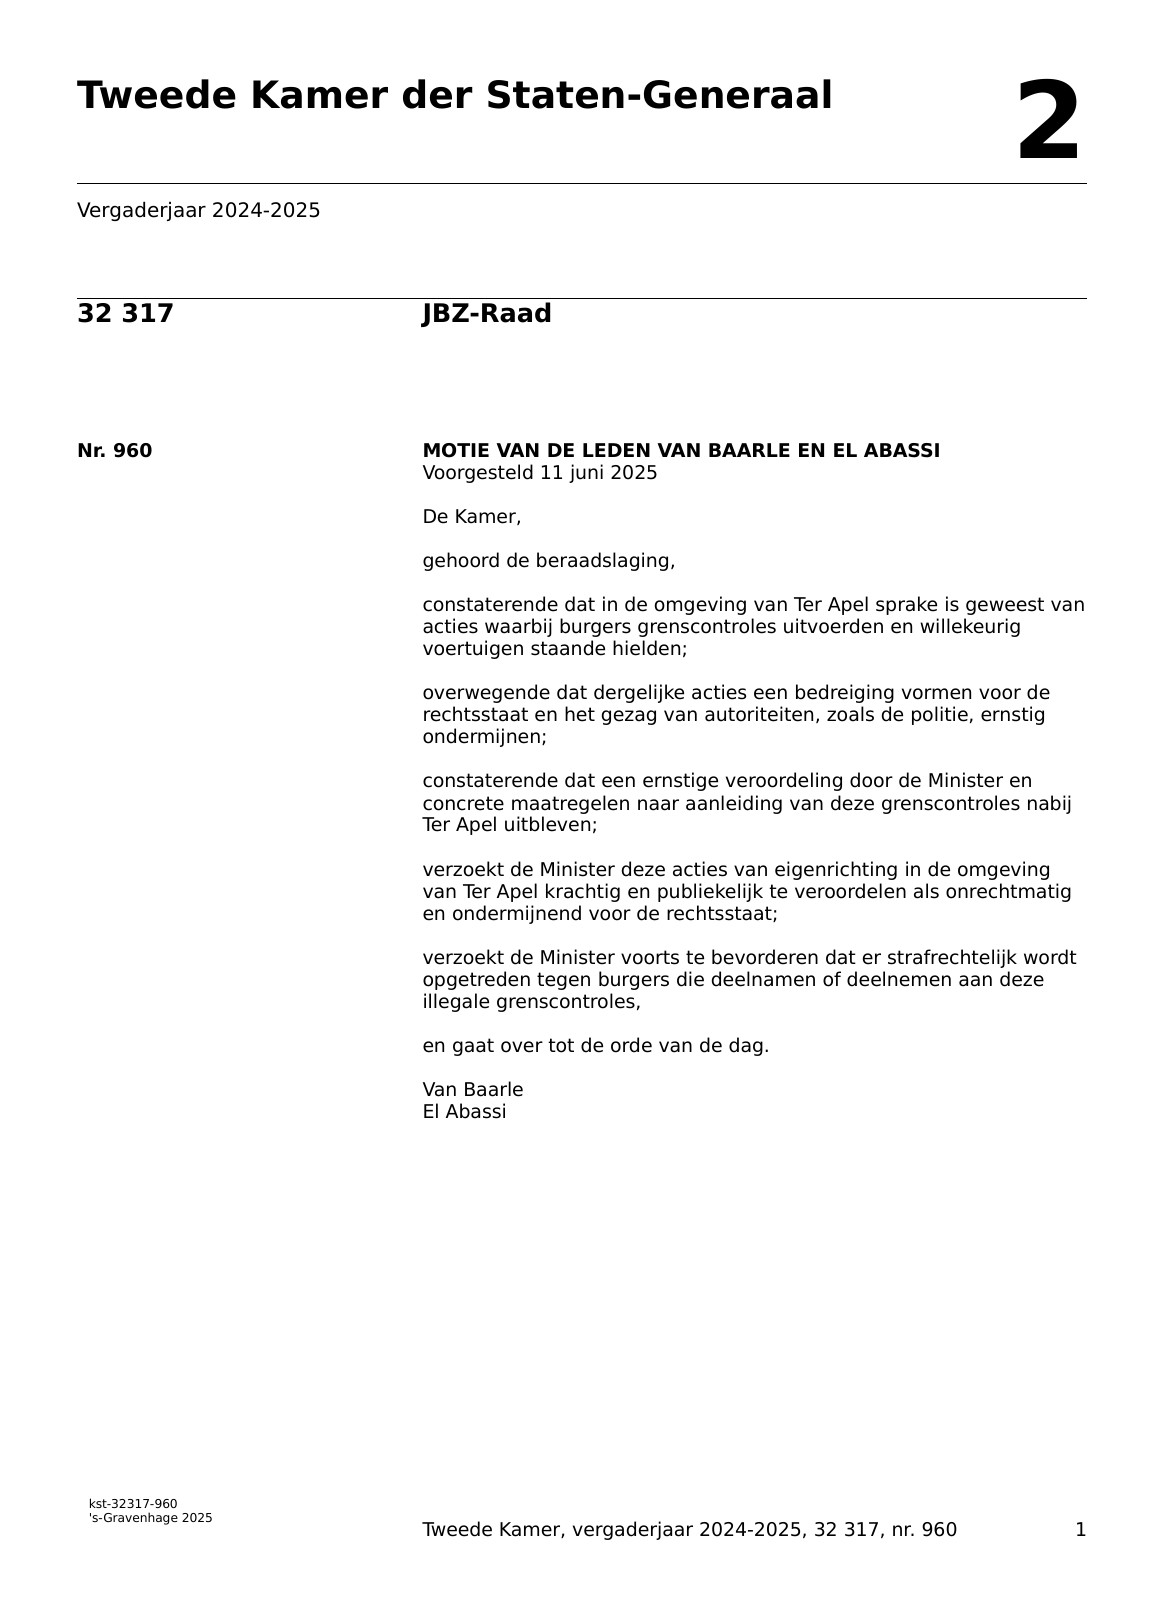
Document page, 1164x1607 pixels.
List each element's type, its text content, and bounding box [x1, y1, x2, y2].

text gehoord de beraadslaging, [422, 550, 1087, 572]
text constaterende dat in de omgeving van Ter Apel sprake is geweest van acties waarbij burgers grenscontroles uitvoerden en willekeurig voertuigen staande hielden; [422, 594, 1087, 660]
text El Abassi [422, 1101, 1087, 1123]
text kst-32317-960 [88, 1497, 323, 1511]
text constaterende dat een ernstige veroordeling door de Minister en concrete maatregelen naar aanleiding van deze grenscontroles nabij Ter Apel uitbleven; [422, 770, 1087, 836]
text 's-Gravenhage 2025 [88, 1511, 323, 1525]
text De Kamer, [422, 506, 1087, 528]
text verzoekt de Minister deze acties van eigenrichting in de omgeving van Ter Apel krachtig en publiekelijk te veroordelen als onrechtmatig en ondermijnend voor de rechtsstaat; [422, 858, 1087, 924]
table_cell Vergaderjaar 2024-2025 [77, 184, 1087, 298]
text Van Baarle [422, 1079, 1087, 1101]
text verzoekt de Minister voorts te bevorderen dat er strafrechtelijk wordt opgetreden tegen burgers die deelnamen of deelnemen aan deze illegale grenscontroles, [422, 947, 1087, 1013]
subtitle 32 317 JBZ-Raad [77, 299, 1087, 329]
table_header 2 [886, 59, 1087, 183]
text Voorgesteld 11 juni 2025 [422, 462, 1087, 484]
subtitle Nr. 960 MOTIE VAN DE LEDEN VAN BAARLE EN EL ABASSI [77, 440, 1087, 462]
text overwegende dat dergelijke acties een bedreiging vormen voor de rechtsstaat en het gezag van autoriteiten, zoals de politie, ernstig ondermijnen; [422, 682, 1087, 748]
table_header Tweede Kamer der Staten-Generaal [77, 59, 886, 183]
text en gaat over tot de orde van de dag. [422, 1035, 1087, 1057]
